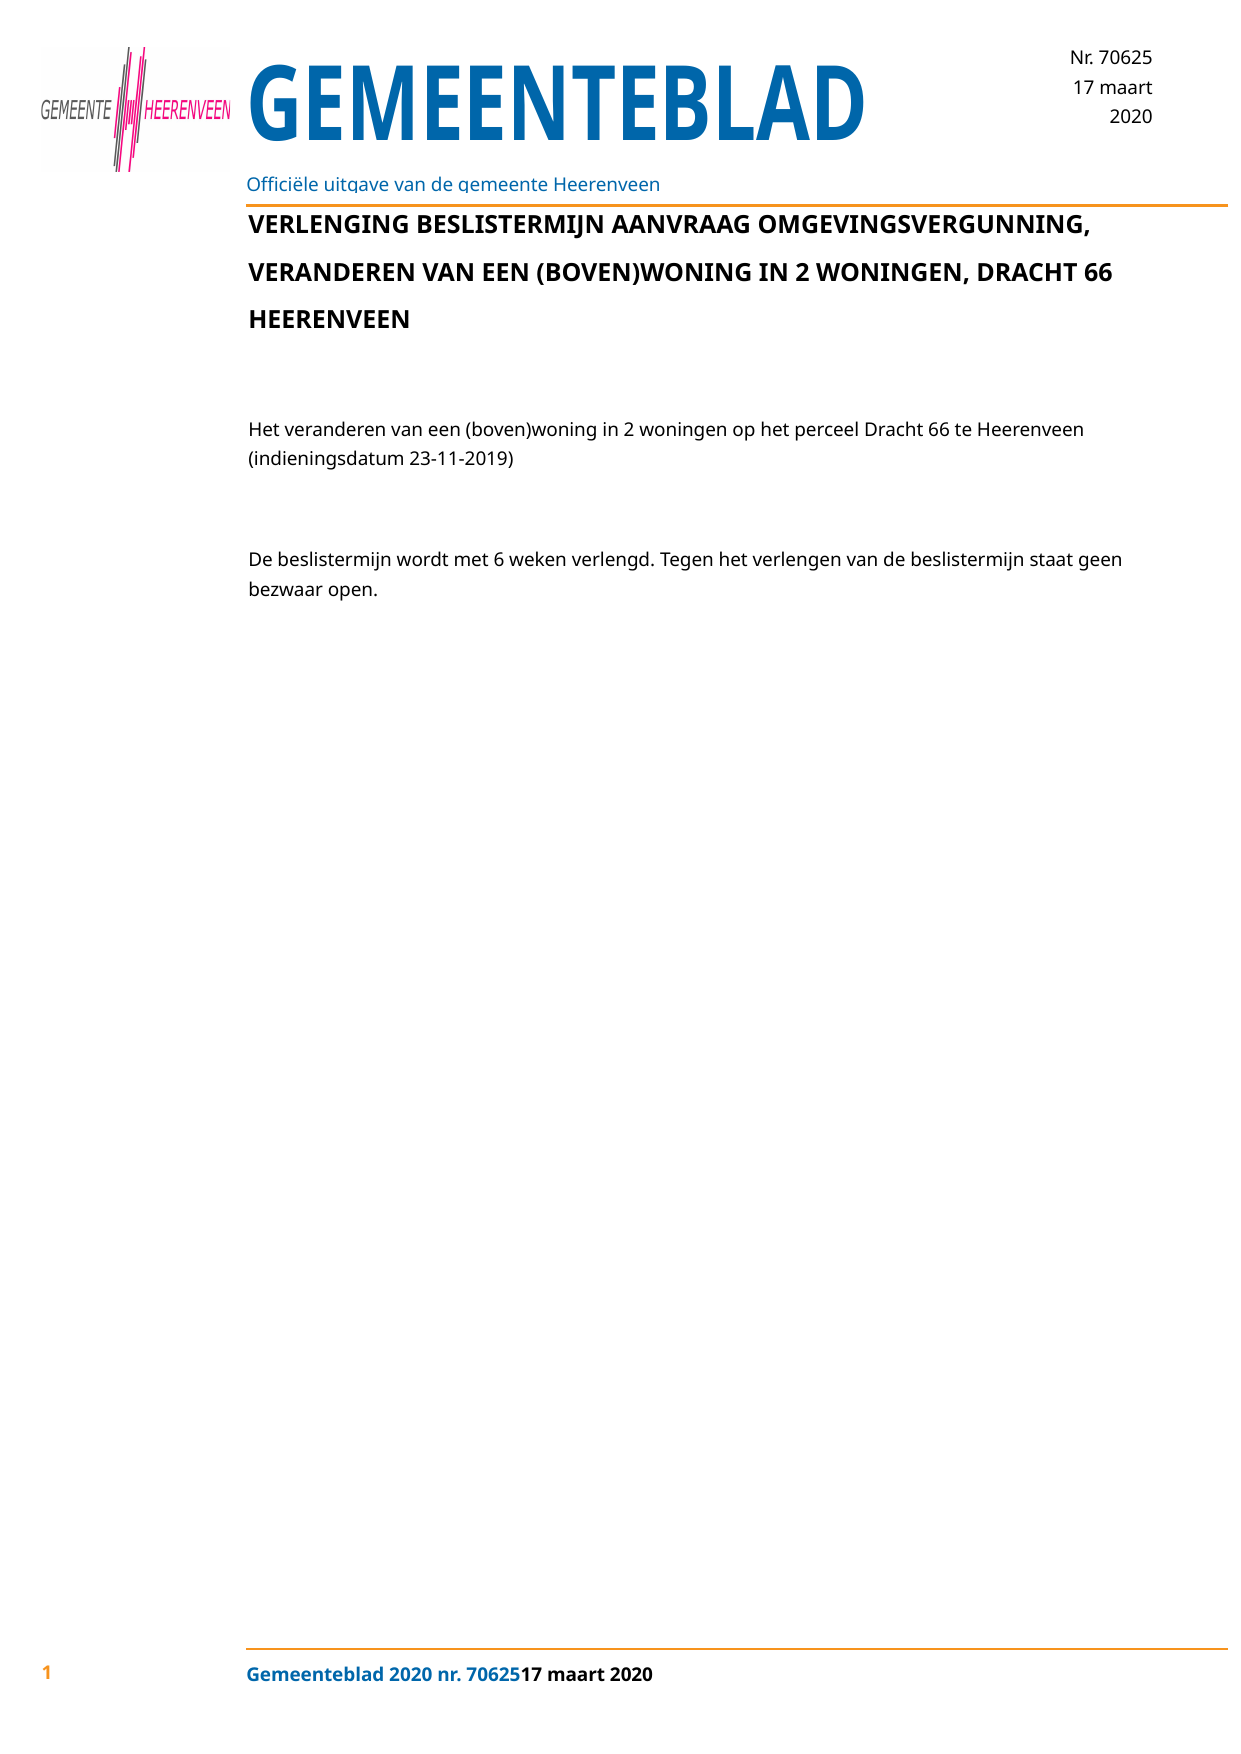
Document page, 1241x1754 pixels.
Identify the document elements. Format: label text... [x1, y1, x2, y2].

picture [41, 47, 231, 172]
text VERLENGING BESLISTERMIJN AANVRAAG OMGEVINGSVERGUNNING, VERANDEREN VAN EEN (BOVEN)WONING IN 2 WONINGEN, DRACHT 66 HEERENVEEN [248, 207, 1152, 336]
text De beslistermijn wordt met 6 weken verlengd. Tegen het verlengen van de beslistermijn staat geen bezwaar open. [248, 546, 1152, 602]
text Het veranderen van een (boven)woning in 2 woningen op het perceel Dracht 66 te Heerenveen (indieningsdatum 23-11-2019) [248, 416, 1152, 471]
